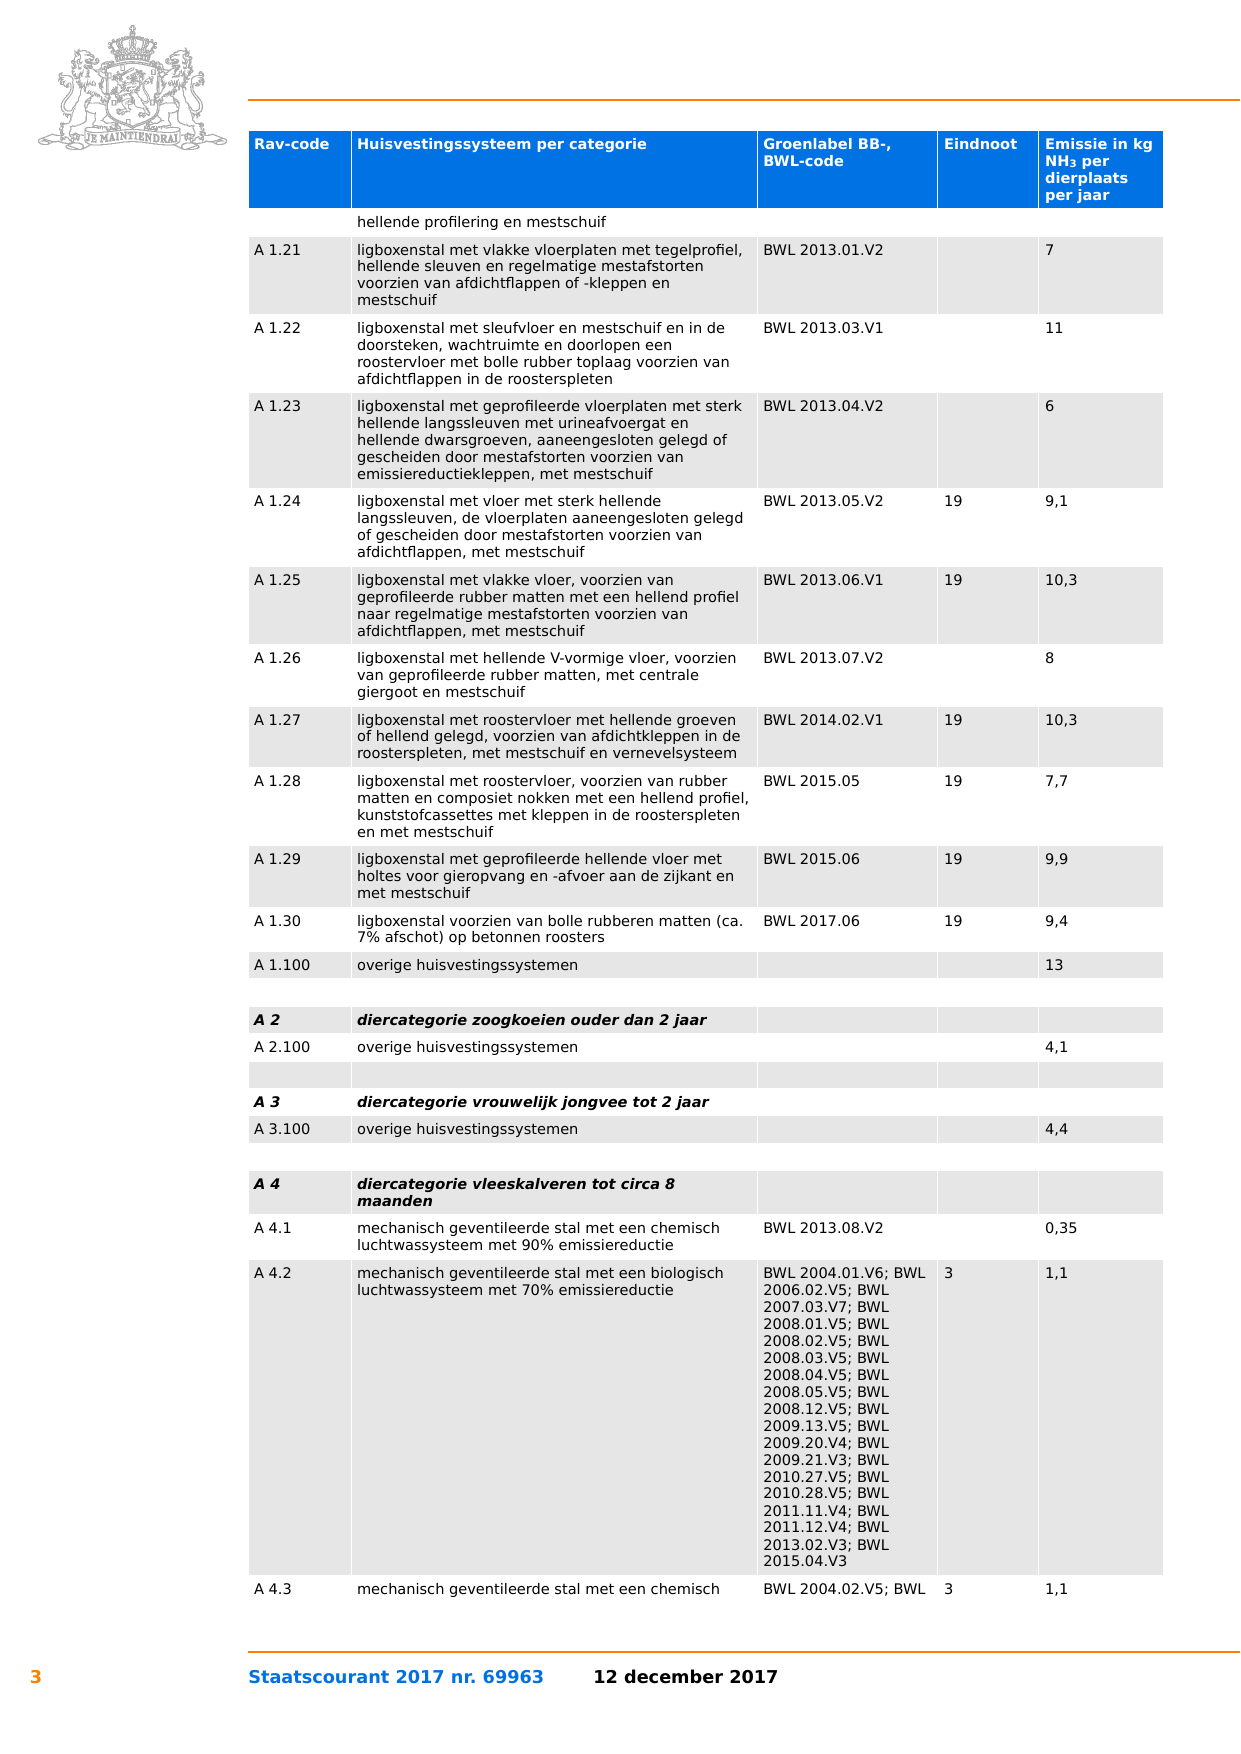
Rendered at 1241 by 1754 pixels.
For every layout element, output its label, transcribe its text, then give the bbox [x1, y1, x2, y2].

table_cell 19 [938, 908, 1038, 951]
table_cell ligboxenstal met roostervloer, voorzien van rubber matten en composiet nokken met een hellend profiel, kunststofcassettes met kleppen in de roosterspleten en met mestschuif [352, 768, 757, 845]
table_cell hellende profilering en mestschuif [352, 209, 757, 236]
table_cell 1,1 [1039, 1576, 1163, 1602]
table_cell [758, 1007, 937, 1033]
table_cell [938, 1171, 1038, 1214]
table_cell BWL 2015.05 [758, 768, 937, 845]
table_cell diercategorie zoogkoeien ouder dan 2 jaar [352, 1007, 757, 1033]
table_cell ligboxenstal met geprofileerde hellende vloer met holtes voor gieropvang en -afvoer aan de zijkant en met mestschuif [352, 846, 757, 907]
table_cell 19 [938, 567, 1038, 644]
table_cell A 4.3 [249, 1576, 351, 1602]
table_cell 6 [1039, 393, 1163, 488]
table_cell ligboxenstal voorzien van bolle rubberen matten (ca. 7% afschot) op betonnen roosters [352, 908, 757, 951]
table_cell [938, 1116, 1038, 1143]
table_cell BWL 2017.06 [758, 908, 937, 951]
table_cell BWL 2013.08.V2 [758, 1216, 937, 1259]
table_cell A 1.28 [249, 768, 351, 845]
table_cell A 2.100 [249, 1034, 351, 1061]
table_cell 10,3 [1039, 567, 1163, 644]
table_cell 1,1 [1039, 1260, 1163, 1575]
table_cell [249, 209, 351, 236]
table_cell [352, 1062, 757, 1088]
table_cell 9,4 [1039, 908, 1163, 951]
table_cell 0,35 [1039, 1216, 1163, 1259]
table_cell BWL 2004.02.V5; BWL [758, 1576, 937, 1602]
table_cell A 1.29 [249, 846, 351, 907]
table_cell [758, 209, 937, 236]
table_cell ligboxenstal met vloer met sterk hellende langssleuven, de vloerplaten aaneengesloten gelegd of gescheiden door mestafstorten voorzien van afdichtflappen, met mestschuif [352, 489, 757, 566]
table_cell 13 [1039, 952, 1163, 978]
table_cell [938, 237, 1038, 314]
table_cell BWL 2013.01.V2 [758, 237, 937, 314]
table_cell 7 [1039, 237, 1163, 314]
table_cell BWL 2013.05.V2 [758, 489, 937, 566]
table_cell 4,4 [1039, 1116, 1163, 1143]
table_header Groenlabel BB-, BWL-code [758, 131, 937, 208]
table_cell 8 [1039, 645, 1163, 706]
table_cell [938, 1062, 1038, 1088]
table_cell [1039, 1089, 1163, 1115]
table_cell [938, 1216, 1038, 1259]
table_cell 19 [938, 707, 1038, 767]
table_cell BWL 2013.03.V1 [758, 315, 937, 392]
table_cell 9,1 [1039, 489, 1163, 566]
picture [38, 25, 227, 150]
table_cell [249, 1144, 351, 1170]
table_cell BWL 2015.06 [758, 846, 937, 907]
table_cell BWL 2013.04.V2 [758, 393, 937, 488]
table_cell diercategorie vrouwelijk jongvee tot 2 jaar [352, 1089, 757, 1115]
table_cell 19 [938, 768, 1038, 845]
table_cell [938, 315, 1038, 392]
table_cell [1039, 1062, 1163, 1088]
table_cell [938, 393, 1038, 488]
table_cell BWL 2013.06.V1 [758, 567, 937, 644]
table_cell 4,1 [1039, 1034, 1163, 1061]
table_cell ligboxenstal met hellende V-vormige vloer, voorzien van geprofileerde rubber matten, met centrale giergoot en mestschuif [352, 645, 757, 706]
table_cell A 1.24 [249, 489, 351, 566]
table_cell [758, 1116, 937, 1143]
table_cell [758, 1034, 937, 1061]
table_cell [352, 1144, 757, 1170]
table_cell A 1.23 [249, 393, 351, 488]
table_cell A 1.22 [249, 315, 351, 392]
table_cell mechanisch geventileerde stal met een biologisch luchtwassysteem met 70% emissiereductie [352, 1260, 757, 1575]
table_cell [758, 952, 937, 978]
table_cell [249, 1062, 351, 1088]
table_cell overige huisvestingssystemen [352, 952, 757, 978]
table_cell ligboxenstal met roostervloer met hellende groeven of hellend gelegd, voorzien van afdichtkleppen in de roosterspleten, met mestschuif en vernevelsysteem [352, 707, 757, 767]
table_cell ligboxenstal met geprofileerde vloerplaten met sterk hellende langssleuven met urineafvoergat en hellende dwarsgroeven, aaneengesloten gelegd of gescheiden door mestafstorten voorzien van emissiereductiekleppen, met mestschuif [352, 393, 757, 488]
table_cell A 1.26 [249, 645, 351, 706]
table_cell A 1.100 [249, 952, 351, 978]
table_cell A 2 [249, 1007, 351, 1033]
table_header Rav-code [249, 131, 351, 208]
table_cell [352, 980, 757, 1006]
table_cell [249, 980, 351, 1006]
table_cell [938, 645, 1038, 706]
table_cell A 4.1 [249, 1216, 351, 1259]
table_cell ligboxenstal met vlakke vloer, voorzien van geprofileerde rubber matten met een hellend profiel naar regelmatige mestafstorten voorzien van afdichtflappen, met mestschuif [352, 567, 757, 644]
table_cell 19 [938, 846, 1038, 907]
table_header Huisvestingssysteem per categorie [352, 131, 757, 208]
table_cell A 1.21 [249, 237, 351, 314]
table_cell [1039, 209, 1163, 236]
table_cell [758, 1171, 937, 1214]
table_cell overige huisvestingssystemen [352, 1116, 757, 1143]
table_cell [1039, 980, 1163, 1006]
table_cell BWL 2004.01.V6; BWL 2006.02.V5; BWL 2007.03.V7; BWL 2008.01.V5; BWL 2008.02.V5; BWL 2008.03.V5; BWL 2008.04.V5; BWL 2008.05.V5; BWL 2008.12.V5; BWL 2009.13.V5; BWL 2009.20.V4; BWL 2009.21.V3; BWL 2010.27.V5; BWL 2010.28.V5; BWL 2011.11.V4; BWL 2011.12.V4; BWL 2013.02.V3; BWL 2015.04.V3 [758, 1260, 937, 1575]
table_cell [938, 1144, 1038, 1170]
table_cell [1039, 1171, 1163, 1214]
table_cell A 3.100 [249, 1116, 351, 1143]
table_cell A 1.30 [249, 908, 351, 951]
table_cell [1039, 1144, 1163, 1170]
table_cell A 3 [249, 1089, 351, 1115]
table_cell [758, 980, 937, 1006]
table_cell [758, 1144, 937, 1170]
table_cell BWL 2013.07.V2 [758, 645, 937, 706]
table_cell 3 [938, 1260, 1038, 1575]
table_cell overige huisvestingssystemen [352, 1034, 757, 1061]
table_cell A 1.27 [249, 707, 351, 767]
table_cell 7,7 [1039, 768, 1163, 845]
table_cell 3 [938, 1576, 1038, 1602]
table_cell [938, 1007, 1038, 1033]
table_cell ligboxenstal met sleufvloer en mestschuif en in de doorsteken, wachtruimte en doorlopen een roostervloer met bolle rubber toplaag voorzien van afdichtflappen in de roosterspleten [352, 315, 757, 392]
table_cell [938, 1089, 1038, 1115]
table_cell A 1.25 [249, 567, 351, 644]
table_cell mechanisch geventileerde stal met een chemisch luchtwassysteem met 90% emissiereductie [352, 1216, 757, 1259]
table_cell [938, 952, 1038, 978]
table_cell 10,3 [1039, 707, 1163, 767]
table_cell diercategorie vleeskalveren tot circa 8 maanden [352, 1171, 757, 1214]
table_cell [758, 1089, 937, 1115]
table_cell mechanisch geventileerde stal met een chemisch [352, 1576, 757, 1602]
table_cell BWL 2014.02.V1 [758, 707, 937, 767]
table_cell [1039, 1007, 1163, 1033]
table_cell A 4.2 [249, 1260, 351, 1575]
table_cell [938, 1034, 1038, 1061]
table_cell [758, 1062, 937, 1088]
table_header Emissie in kg NH3 per dierplaats per jaar [1039, 131, 1163, 208]
table_cell 19 [938, 489, 1038, 566]
table_header Eindnoot [938, 131, 1038, 208]
table_cell 11 [1039, 315, 1163, 392]
table_cell [938, 209, 1038, 236]
table_cell 9,9 [1039, 846, 1163, 907]
table_cell A 4 [249, 1171, 351, 1214]
table_cell ligboxenstal met vlakke vloerplaten met tegelprofiel, hellende sleuven en regelmatige mestafstorten voorzien van afdichtflappen of -kleppen en mestschuif [352, 237, 757, 314]
table_cell [938, 980, 1038, 1006]
